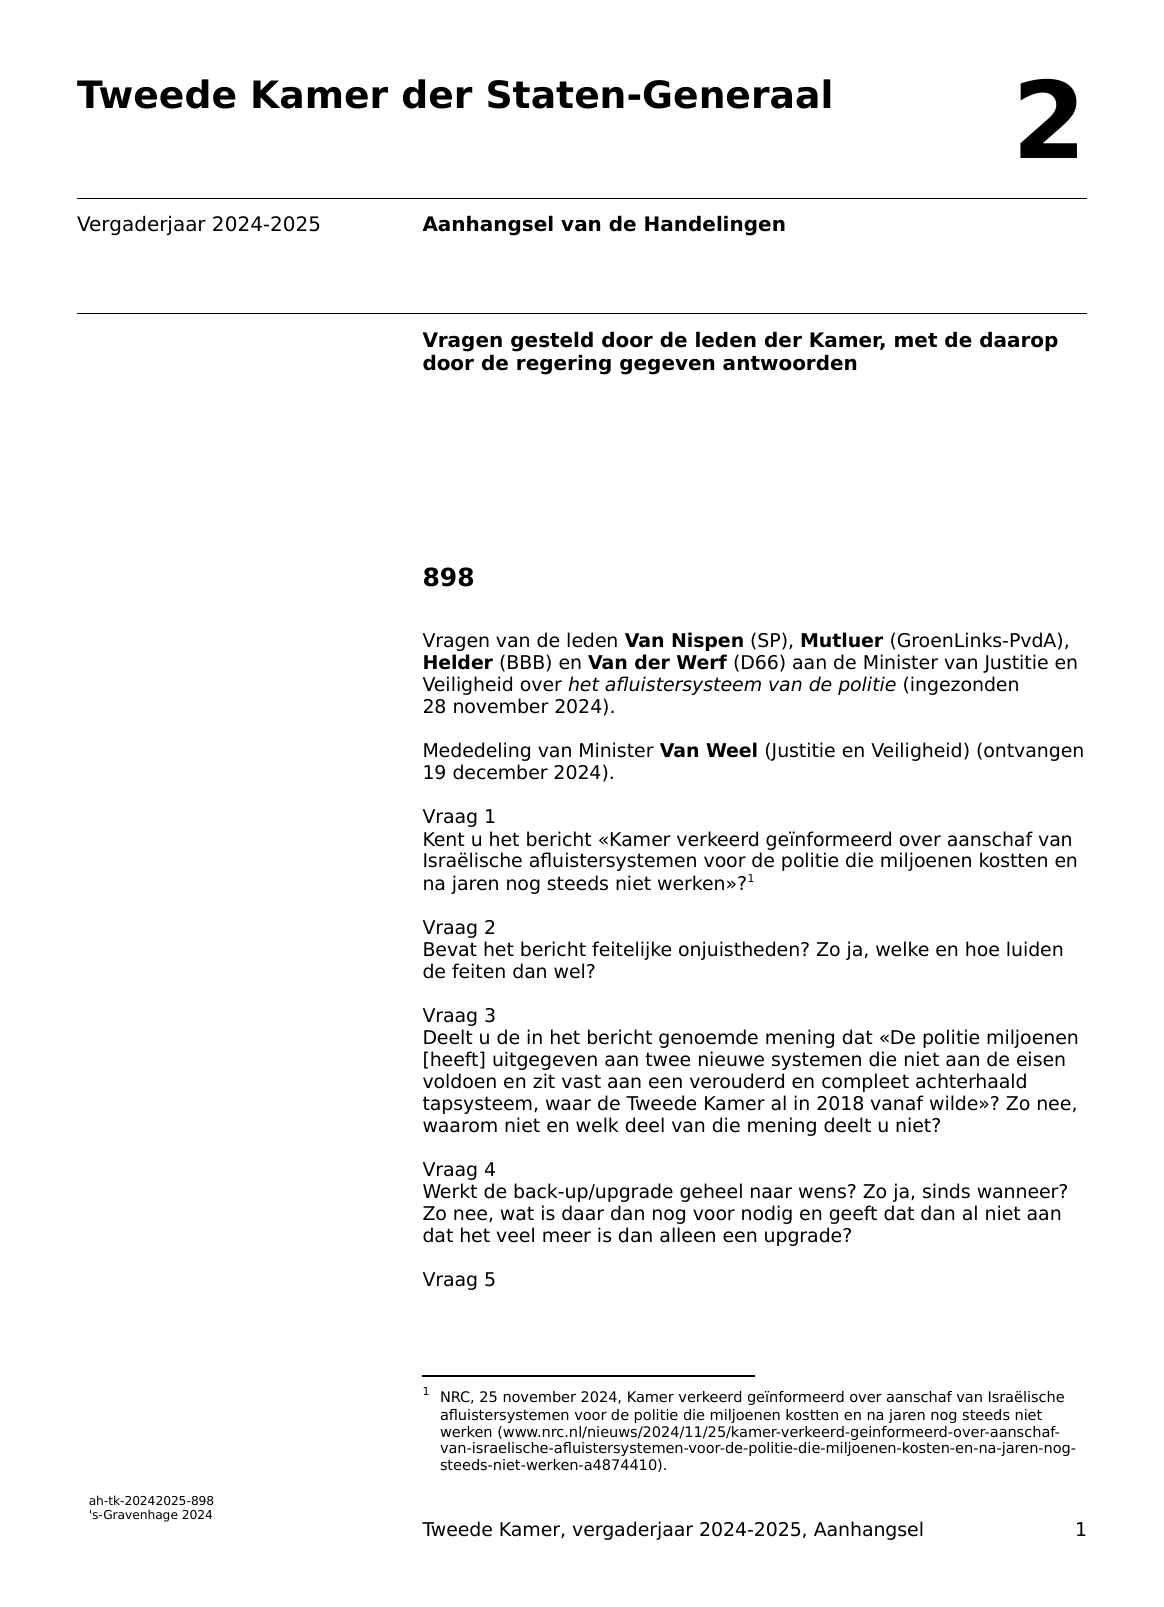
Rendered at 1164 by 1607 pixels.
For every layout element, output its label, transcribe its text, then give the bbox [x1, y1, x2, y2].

text 898 [422, 563, 1087, 592]
text Vragen van de leden Van Nispen (SP), Mutluer (GroenLinks-PvdA), Helder (BBB) en Van der Werf (D66) aan de Minister van Justitie en Veiligheid over het afluistersysteem van de politie (ingezonden 28 november 2024). [422, 630, 1087, 718]
text Vraag 3 [422, 1005, 1087, 1027]
text Deelt u de in het bericht genoemde mening dat «De politie miljoenen [heeft] uitgegeven aan twee nieuwe systemen die niet aan de eisen voldoen en zit vast aan een verouderd en compleet achterhaald tapsysteem, waar de Tweede Kamer al in 2018 vanaf wilde»? Zo nee, waarom niet en welk deel van die mening deelt u niet? [422, 1027, 1087, 1137]
table_cell Vragen gesteld door de leden der Kamer, met de daarop door de regering gegeven antwoorden [422, 314, 1087, 375]
text Bevat het bericht feitelijke onjuistheden? Zo ja, welke en hoe luiden de feiten dan wel? [422, 938, 1087, 982]
text 's-Gravenhage 2024 [88, 1508, 323, 1522]
table_cell Aanhangsel van de Handelingen [422, 199, 1087, 313]
table_header Tweede Kamer der Staten-Generaal [77, 59, 886, 198]
text Kent u het bericht «Kamer verkeerd geïnformeerd over aanschaf van Israëlische afluistersystemen voor de politie die miljoenen kostten en na jaren nog steeds niet werken»? [422, 828, 1087, 894]
table_cell [77, 314, 422, 375]
text Vraag 1 [422, 806, 1087, 828]
text ah-tk-20242025-898 [88, 1494, 323, 1508]
text Werkt de back-up/upgrade geheel naar wens? Zo ja, sinds wanneer? Zo nee, wat is daar dan nog voor nodig en geeft dat dan al niet aan dat het veel meer is dan alleen een upgrade? [422, 1181, 1087, 1247]
text Vraag 5 [422, 1269, 1087, 1291]
text Vraag 2 [422, 917, 1087, 938]
text NRC, 25 november 2024, Kamer verkeerd geïnformeerd over aanschaf van Israëlische afluistersystemen voor de politie die miljoenen kostten en na jaren nog steeds niet werken (www.nrc.nl/nieuws/2024/11/25/kamer-verkeerd-geinformeerd-over-aanschaf-van-israelische-afluistersystemen-voor-de-politie-die-miljoenen-kosten-en-na-jaren-nog-steeds-niet-werken-a4874410). [422, 1385, 1087, 1474]
text Vraag 4 [422, 1159, 1087, 1181]
table_header 2 [886, 59, 1087, 198]
table_cell Vergaderjaar 2024-2025 [77, 199, 422, 313]
text Mededeling van Minister Van Weel (Justitie en Veiligheid) (ontvangen 19 december 2024). [422, 740, 1087, 784]
